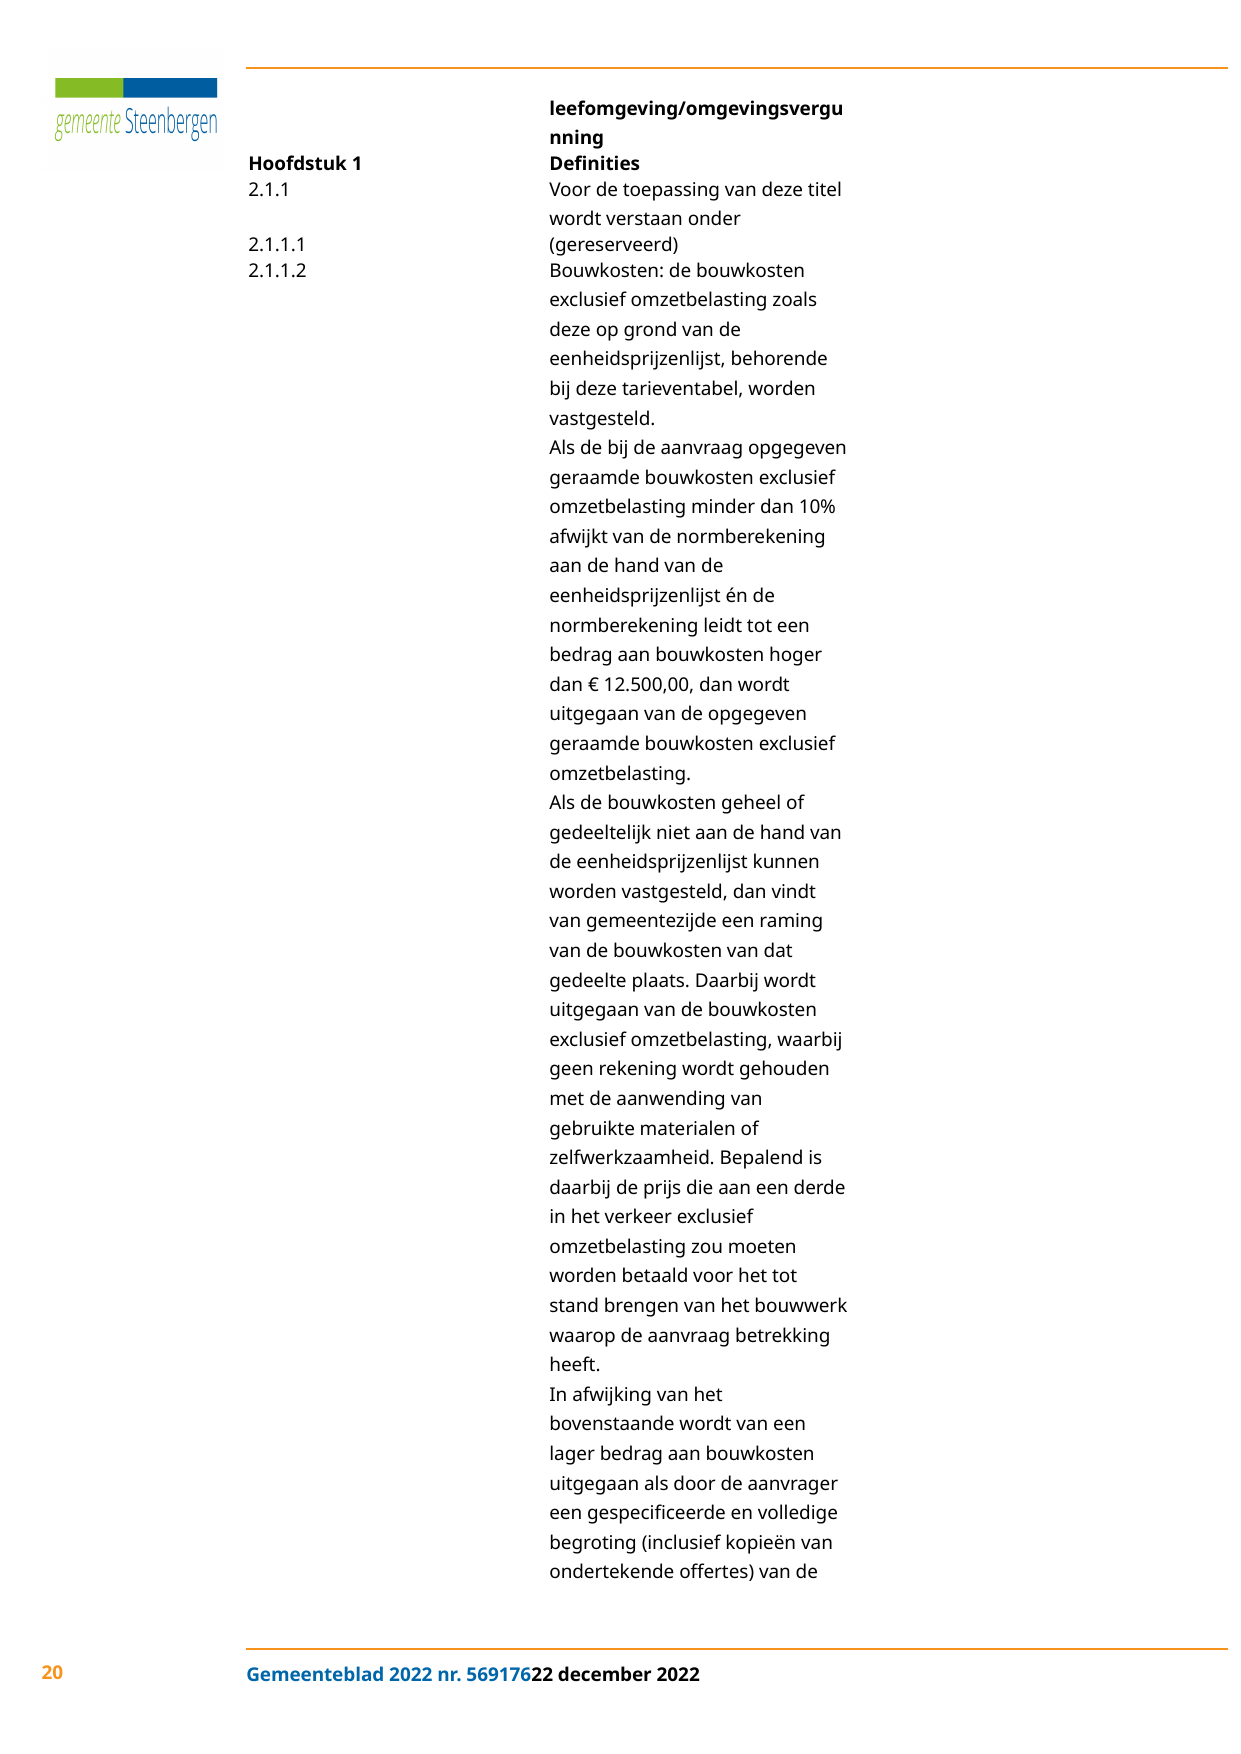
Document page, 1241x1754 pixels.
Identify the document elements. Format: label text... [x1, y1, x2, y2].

table_cell Definities [549, 150, 850, 176]
table_cell leefomgeving/omgevingsvergunning [549, 95, 850, 150]
table_cell 2.1.1.2 [248, 257, 549, 1584]
table_cell (gereserveerd) [549, 231, 850, 257]
table_cell 2.1.1 [248, 176, 549, 231]
table_cell 2.1.1.1 [248, 231, 549, 257]
table_cell [850, 150, 1152, 176]
table_cell Voor de toepassing van deze titel wordt verstaan onder [549, 176, 850, 231]
table_cell [850, 176, 1152, 231]
table_cell [850, 231, 1152, 257]
table_cell [850, 257, 1152, 1584]
table_cell Hoofdstuk 1 [248, 150, 549, 176]
table_cell [850, 95, 1152, 150]
picture [41, 47, 231, 172]
table_cell [248, 95, 549, 150]
table_cell Bouwkosten: de bouwkosten exclusief omzetbelasting zoals deze op grond van de eenheidsprijzenlijst, behorende bij deze tarieventabel, worden vastgesteld. Als de bij de aanvraag opgegeven geraamde bouwkosten exclusief omzetbelasting minder dan 10% afwijkt van de normberekening aan de hand van de eenheidsprijzenlijst én de normberekening leidt tot een bedrag aan bouwkosten hoger dan € 12.500,00, dan wordt uitgegaan van de opgegeven geraamde bouwkosten exclusief omzetbelasting. Als de bouwkosten geheel of gedeeltelijk niet aan de hand van de eenheidsprijzenlijst kunnen worden vastgesteld, dan vindt van gemeentezijde een raming van de bouwkosten van dat gedeelte plaats. Daarbij wordt uitgegaan van de bouwkosten exclusief omzetbelasting, waarbij geen rekening wordt gehouden met de aanwending van gebruikte materialen of zelfwerkzaamheid. Bepalend is daarbij de prijs die aan een derde in het verkeer exclusief omzetbelasting zou moeten worden betaald voor het tot stand brengen van het bouwwerk waarop de aanvraag betrekking heeft. In afwijking van het bovenstaande wordt van een lager bedrag aan bouwkosten uitgegaan als door de aanvrager een gespecificeerde en volledige begroting (inclusief kopieën van ondertekende offertes) van de [549, 257, 850, 1584]
